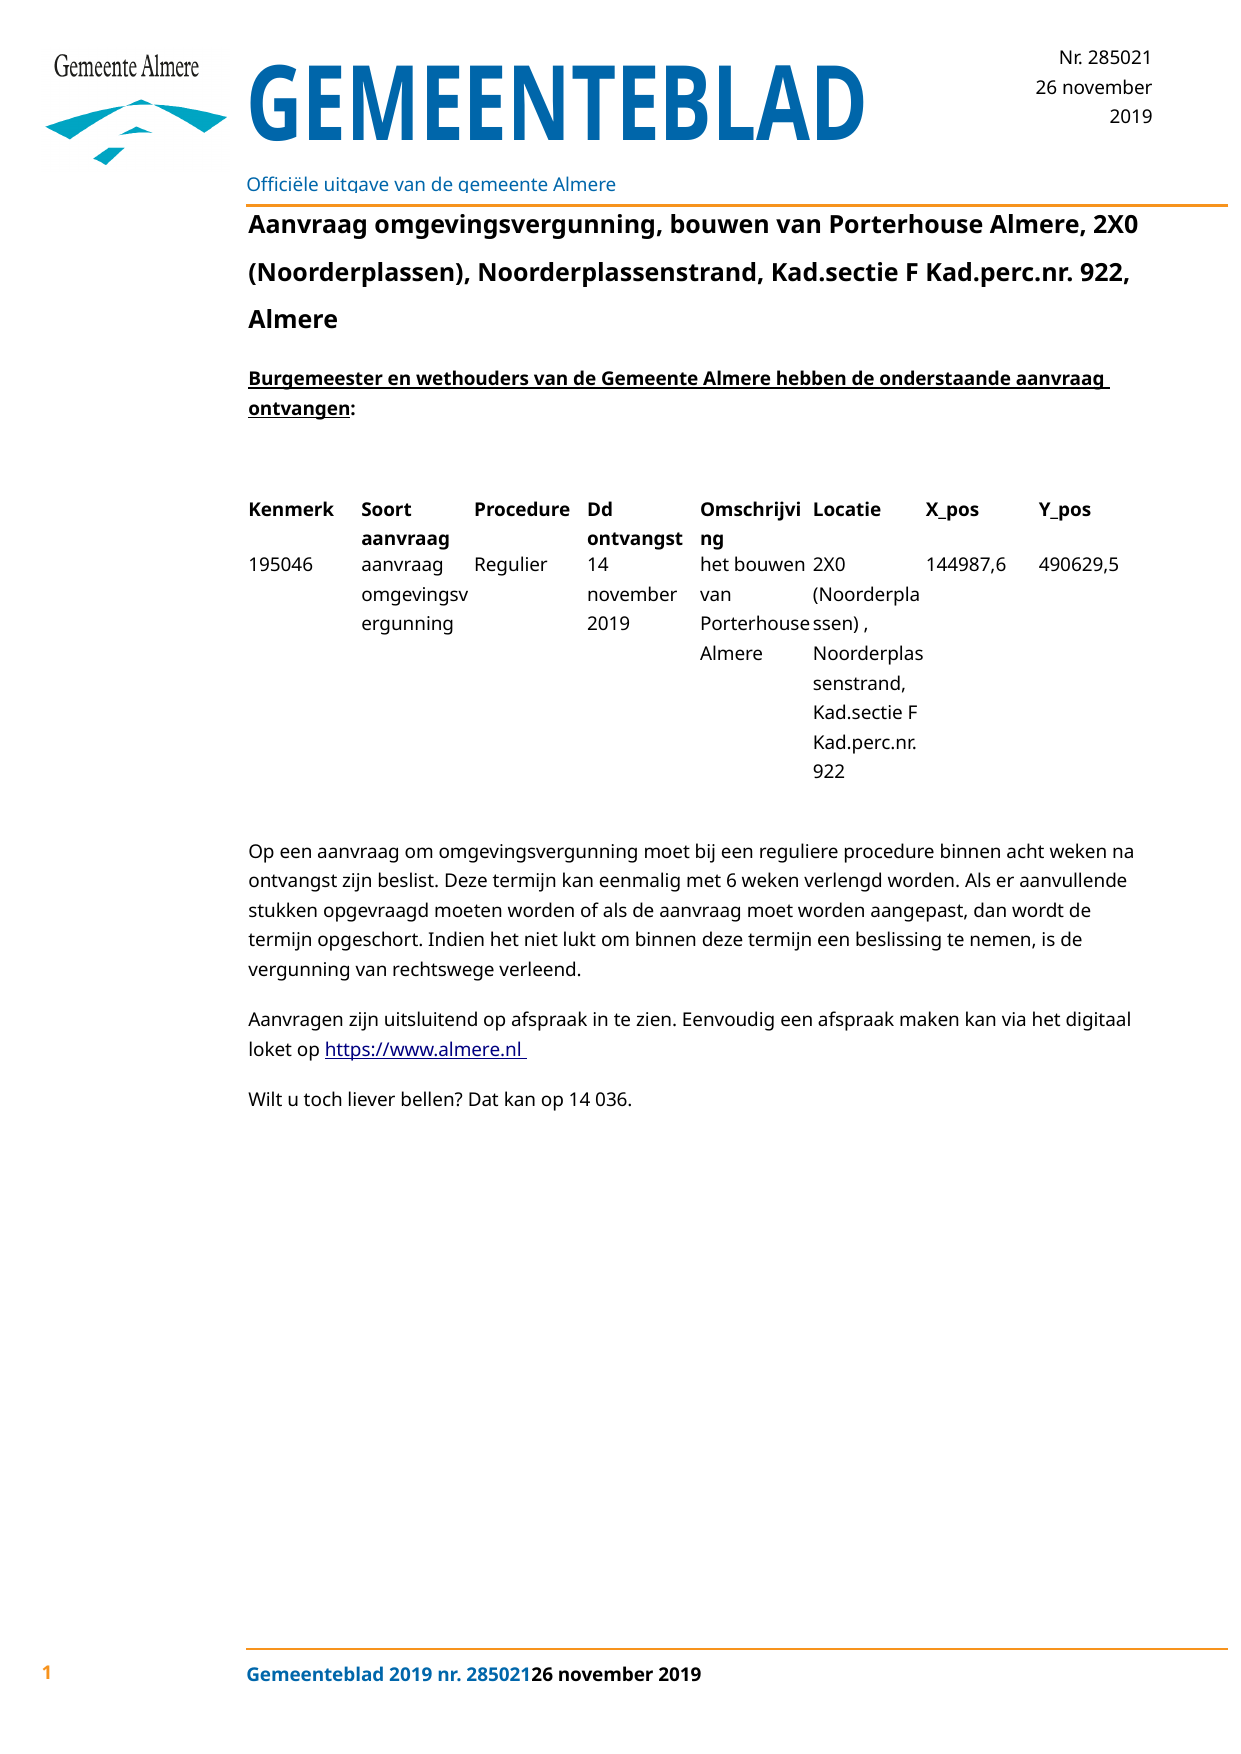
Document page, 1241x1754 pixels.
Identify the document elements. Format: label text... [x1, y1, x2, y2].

text Op een aanvraag om omgevingsvergunning moet bij een reguliere procedure binnen acht weken na ontvangst zijn beslist. Deze termijn kan eenmalig met 6 weken verlengd worden. Als er aanvullende stukken opgevraagd moeten worden of als de aanvraag moet worden aangepast, dan wordt de termijn opgeschort. Indien het niet lukt om binnen deze termijn een beslissing te nemen, is de vergunning van rechtswege verleend. [248, 838, 1152, 982]
table_header Soort aanvraag [361, 496, 474, 551]
table_header Locatie [813, 496, 926, 551]
table_cell het bouwen van Porterhouse Almere [700, 551, 813, 784]
table_header Kenmerk [248, 496, 361, 551]
table_cell aanvraag omgevingsvergunning [361, 551, 474, 784]
text Aanvraag omgevingsvergunning, bouwen van Porterhouse Almere, 2X0 (Noorderplassen), Noorderplassenstrand, Kad.sectie F Kad.perc.nr. 922, Almere [248, 207, 1152, 336]
picture [41, 47, 231, 172]
table_header Procedure [474, 496, 587, 551]
table_cell Regulier [474, 551, 587, 784]
table_header X_pos [926, 496, 1038, 551]
table_cell 14 november 2019 [587, 551, 700, 784]
table_header Dd ontvangst [587, 496, 700, 551]
table_header Omschrijving [700, 496, 813, 551]
table_cell 144987,6 [926, 551, 1038, 784]
table_header Y_pos [1039, 496, 1152, 551]
table_cell 195046 [248, 551, 361, 784]
text Wilt u toch liever bellen? Dat kan op 14 036. [248, 1087, 1152, 1112]
table_cell 2X0 (Noorderplassen) , Noorderplassenstrand, Kad.sectie F Kad.perc.nr. 922 [813, 551, 926, 784]
table_cell 490629,5 [1039, 551, 1152, 784]
text Burgemeester en wethouders van de Gemeente Almere hebben de onderstaande aanvraag ontvangen: [248, 366, 1152, 421]
text Aanvragen zijn uitsluitend op afspraak in te zien. Eenvoudig een afspraak maken kan via het digitaal loket op https://www.almere.nl [248, 1007, 1152, 1062]
